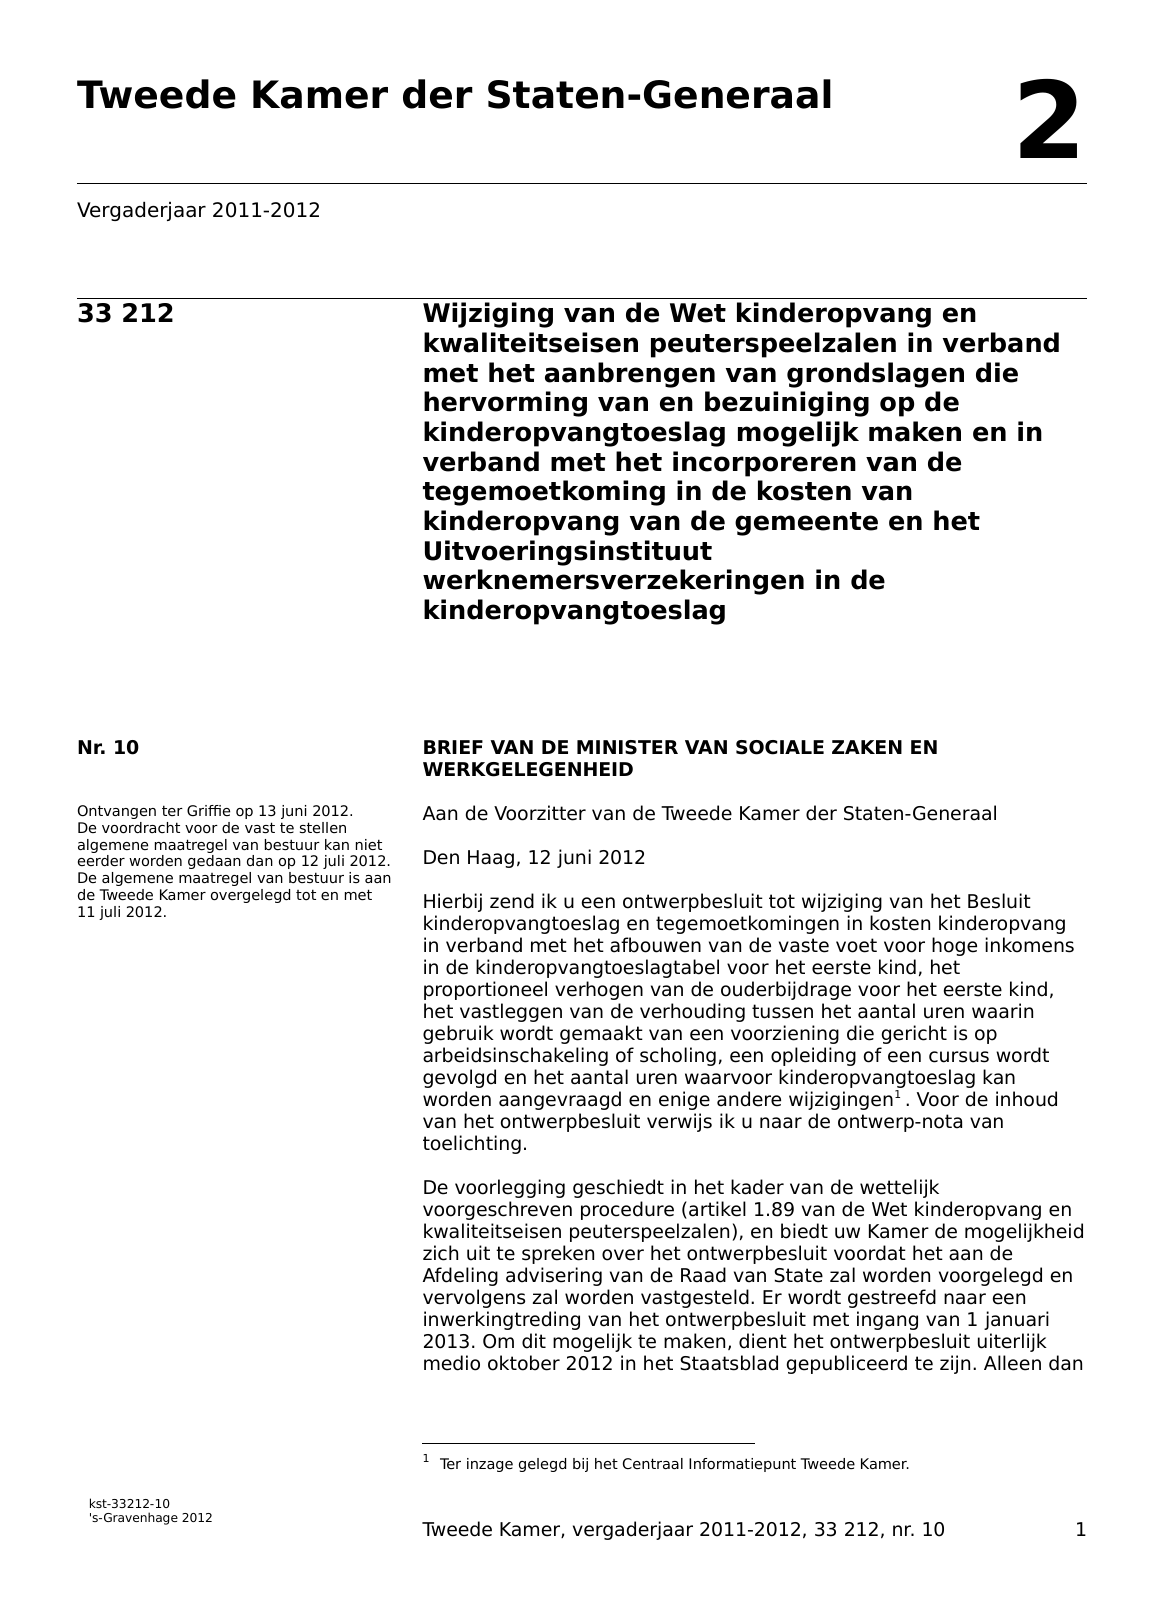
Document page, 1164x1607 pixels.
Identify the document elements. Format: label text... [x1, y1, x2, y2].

text kst-33212-10 [88, 1497, 323, 1511]
text Ter inzage gelegd bij het Centraal Informatiepunt Tweede Kamer. [422, 1452, 1087, 1474]
text Aan de Voorzitter van de Tweede Kamer der Staten-Generaal [422, 803, 1087, 825]
text Hierbij zend ik u een ontwerpbesluit tot wijziging van het Besluit kinderopvangtoeslag en tegemoetkomingen in kosten kinderopvang in verband met het afbouwen van de vaste voet voor hoge inkomens in de kinderopvangtoeslagtabel voor het eerste kind, het proportioneel verhogen van de ouderbijdrage voor het eerste kind, het vastleggen van de verhouding tussen het aantal uren waarin gebruik wordt gemaakt van een voorziening die gericht is op arbeidsinschakeling of scholing, een opleiding of een cursus wordt gevolgd en het aantal uren waarvoor kinderopvangtoeslag kan worden aangevraagd en enige andere wijzigingen. Voor de inhoud van het ontwerpbesluit verwijs ik u naar de ontwerp-nota van toelichting. [422, 891, 1087, 1155]
text Den Haag, 12 juni 2012 [422, 847, 1087, 869]
table_cell Vergaderjaar 2011-2012 [77, 184, 1087, 298]
text De voorlegging geschiedt in het kader van de wettelijk voorgeschreven procedure (artikel 1.89 van de Wet kinderopvang en kwaliteitseisen peuterspeelzalen), en biedt uw Kamer de mogelijkheid zich uit te spreken over het ontwerpbesluit voordat het aan de Afdeling advisering van de Raad van State zal worden voorgelegd en vervolgens zal worden vastgesteld. Er wordt gestreefd naar een inwerkingtreding van het ontwerpbesluit met ingang van 1 januari 2013. Om dit mogelijk te maken, dient het ontwerpbesluit uiterlijk medio oktober 2012 in het Staatsblad gepubliceerd te zijn. Alleen dan [422, 1177, 1087, 1375]
text De voordracht voor de vast te stellen algemene maatregel van bestuur kan niet eerder worden gedaan dan op 12 juli 2012. [77, 819, 399, 870]
text 's-Gravenhage 2012 [88, 1511, 323, 1525]
text De algemene maatregel van bestuur is aan de Tweede Kamer overgelegd tot en met 11 juli 2012. [77, 870, 399, 921]
subtitle Nr. 10 BRIEF VAN DE MINISTER VAN SOCIALE ZAKEN EN WERKGELEGENHEID [77, 737, 1087, 781]
table_header Tweede Kamer der Staten-Generaal [77, 59, 886, 183]
table_header 2 [886, 59, 1087, 183]
text Ontvangen ter Griffie op 13 juni 2012. [77, 803, 399, 819]
subtitle 33 212 Wijziging van de Wet kinderopvang en kwaliteitseisen peuterspeelzalen in verband met het aanbrengen van grondslagen die hervorming van en bezuiniging op de kinderopvangtoeslag mogelijk maken en in verband met het incorporeren van de tegemoetkoming in de kosten van kinderopvang van de gemeente en het Uitvoeringsinstituut werknemersverzekeringen in de kinderopvangtoeslag [77, 299, 1087, 626]
